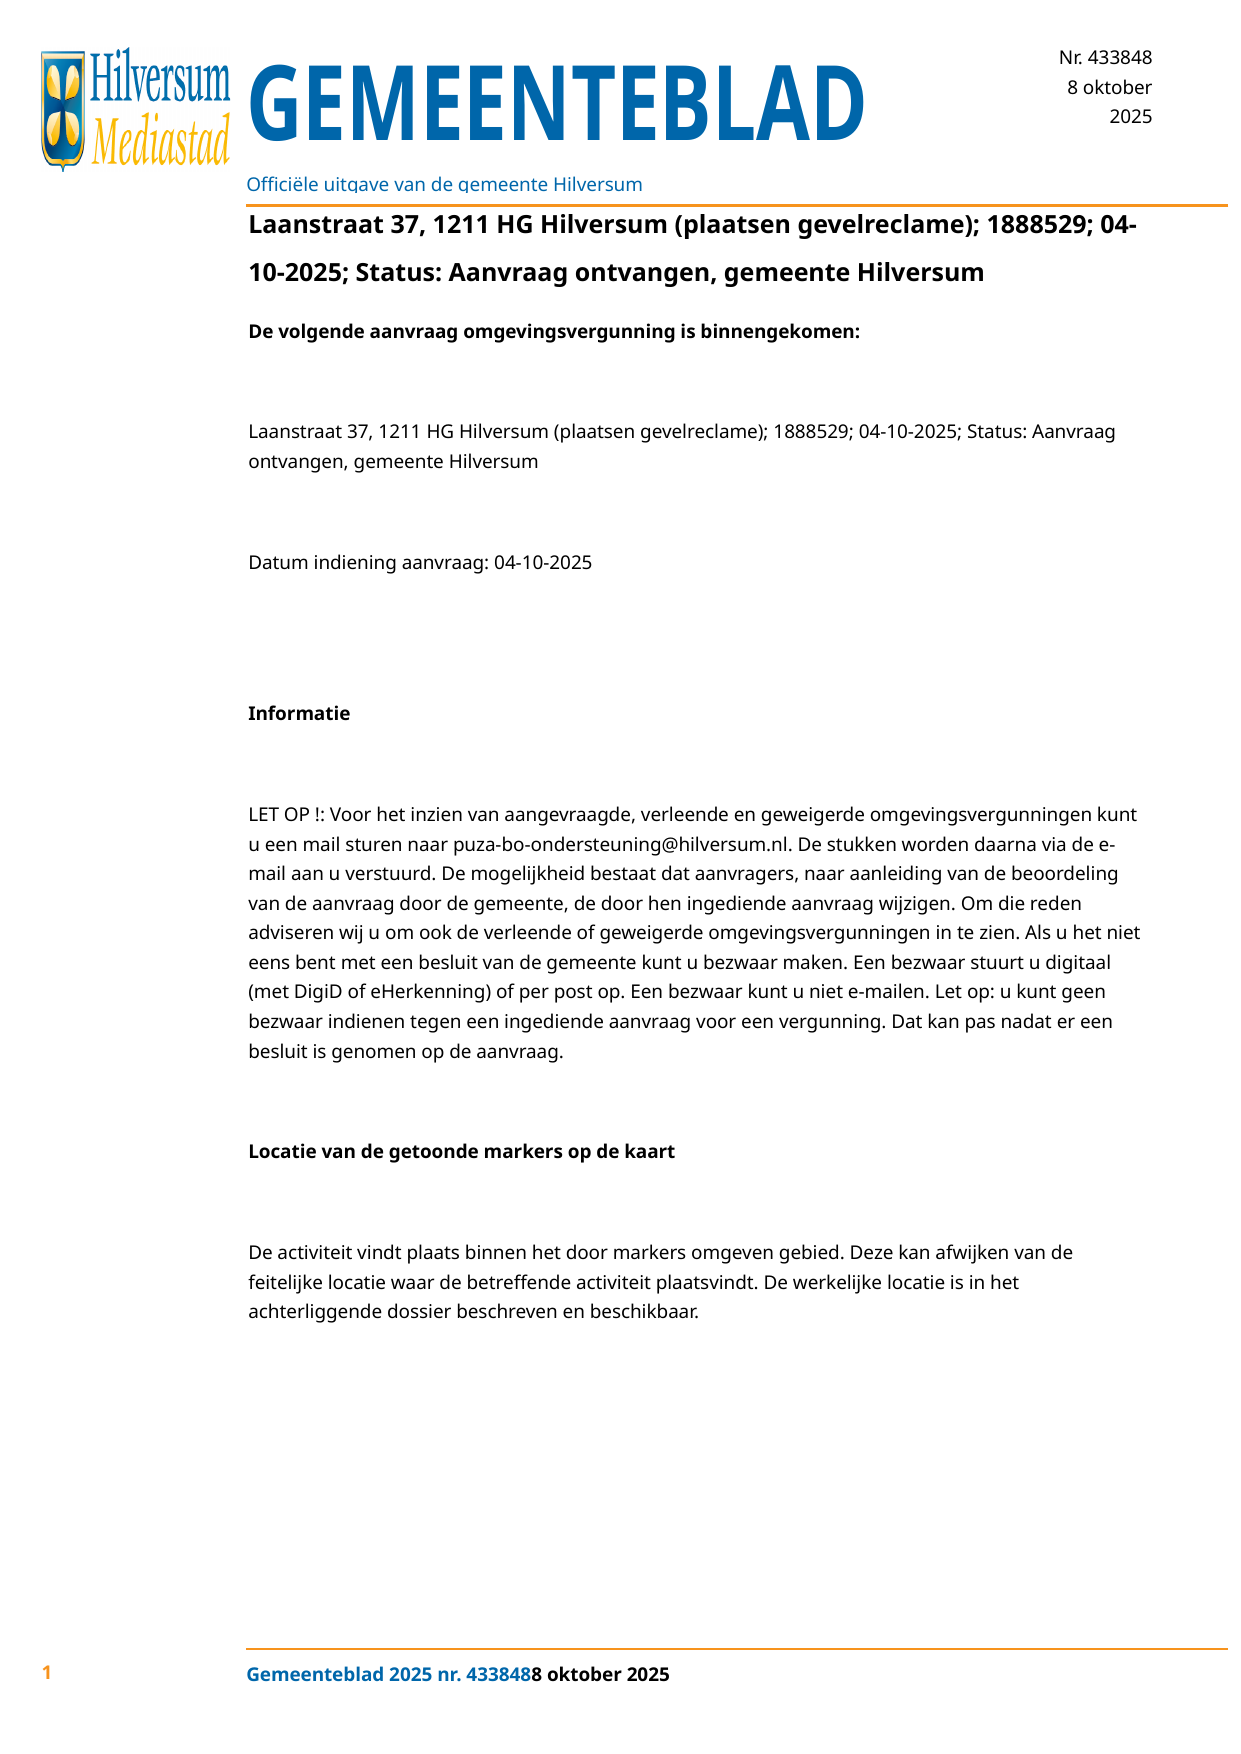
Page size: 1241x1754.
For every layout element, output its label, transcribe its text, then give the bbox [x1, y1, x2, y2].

text De activiteit vindt plaats binnen het door markers omgeven gebied. Deze kan afwijken van de feitelijke locatie waar de betreffende activiteit plaatsvindt. De werkelijke locatie is in het achterliggende dossier beschreven en beschikbaar. [248, 1239, 1152, 1324]
text Informatie [248, 700, 1152, 726]
picture [41, 47, 231, 172]
text Laanstraat 37, 1211 HG Hilversum (plaatsen gevelreclame); 1888529; 04-10-2025; Status: Aanvraag ontvangen, gemeente Hilversum [248, 207, 1152, 288]
text LET OP !: Voor het inzien van aangevraagde, verleende en geweigerde omgevingsvergunningen kunt u een mail sturen naar puza-bo-ondersteuning@hilversum.nl. De stukken worden daarna via de e-mail aan u verstuurd. De mogelijkheid bestaat dat aanvragers, naar aanleiding van de beoordeling van de aanvraag door de gemeente, de door hen ingediende aanvraag wijzigen. Om die reden adviseren wij u om ook de verleende of geweigerde omgevingsvergunningen in te zien. Als u het niet eens bent met een besluit van de gemeente kunt u bezwaar maken. Een bezwaar stuurt u digitaal (met DigiD of eHerkenning) of per post op. Een bezwaar kunt u niet e-mailen. Let op: u kunt geen bezwaar indienen tegen een ingediende aanvraag voor een vergunning. Dat kan pas nadat er een besluit is genomen op de aanvraag. [248, 801, 1152, 1064]
text Datum indiening aanvraag: 04-10-2025 [248, 549, 1152, 575]
text Locatie van de getoonde markers op de kaart [248, 1139, 1152, 1164]
text De volgende aanvraag omgevingsvergunning is binnengekomen: [248, 318, 1152, 344]
text Laanstraat 37, 1211 HG Hilversum (plaatsen gevelreclame); 1888529; 04-10-2025; Status: Aanvraag ontvangen, gemeente Hilversum [248, 419, 1152, 474]
